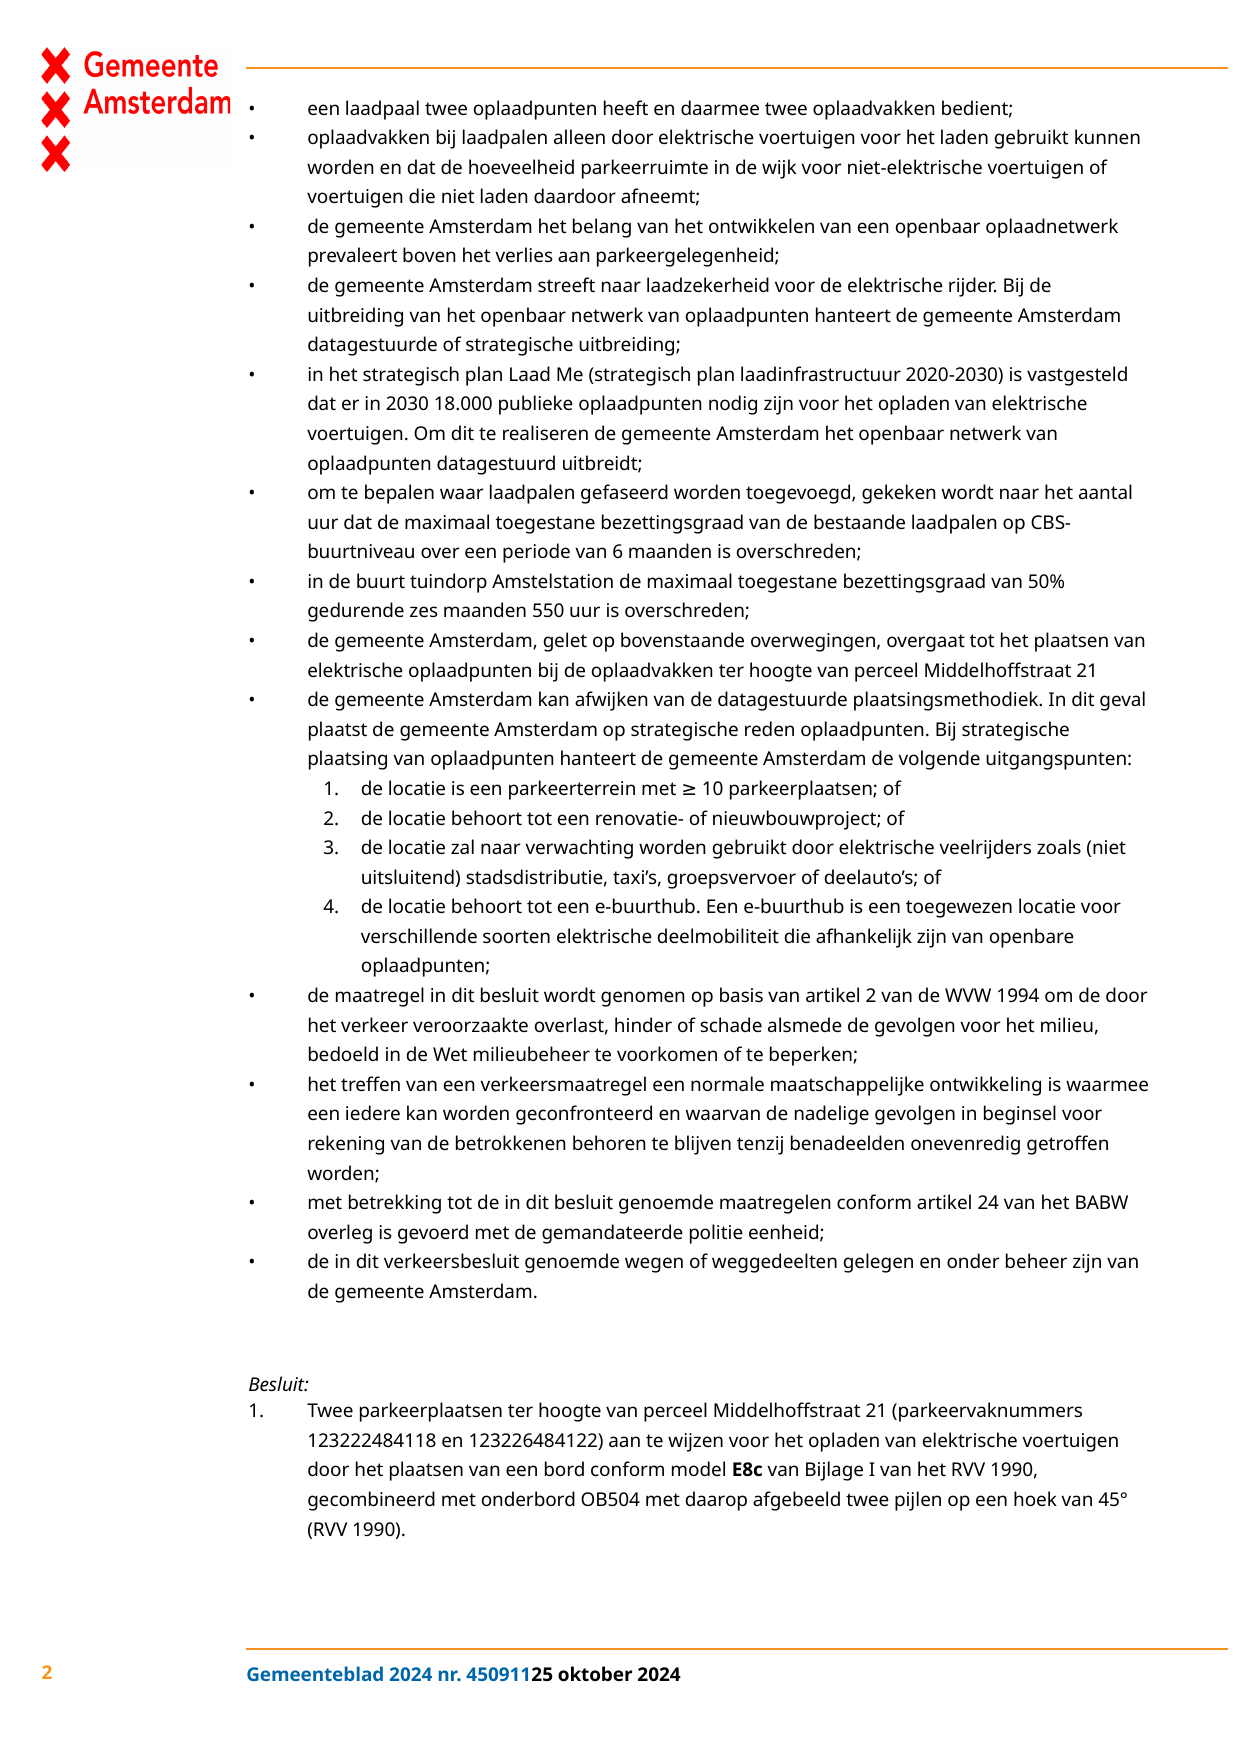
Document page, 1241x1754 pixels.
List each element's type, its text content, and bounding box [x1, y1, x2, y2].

list de locatie behoort tot een renovatie- of nieuwbouwproject; of [323, 805, 1152, 831]
list Twee parkeerplaatsen ter hoogte van perceel Middelhoffstraat 21 (parkeervaknummers 123222484118 en 123226484122) aan te wijzen voor het opladen van elektrische voertuigen door het plaatsen van een bord conform model E8c van Bijlage I van het RVV 1990, gecombineerd met onderbord OB504 met daarop afgebeeld twee pijlen op een hoek van 45° (RVV 1990). [248, 1397, 1152, 1541]
list de maatregel in dit besluit wordt genomen op basis van artikel 2 van de WVW 1994 om de door het verkeer veroorzaakte overlast, hinder of schade alsmede de gevolgen voor het milieu, bedoeld in de Wet milieubeheer te voorkomen of te beperken; [248, 982, 1152, 1067]
list de locatie zal naar verwachting worden gebruikt door elektrische veelrijders zoals (niet uitsluitend) stadsdistributie, taxi’s, groepsvervoer of deelauto’s; of [323, 834, 1152, 890]
list in de buurt tuindorp Amstelstation de maximaal toegestane bezettingsgraad van 50% gedurende zes maanden 550 uur is overschreden; [248, 568, 1152, 623]
list de gemeente Amsterdam, gelet op bovenstaande overwegingen, overgaat tot het plaatsen van elektrische oplaadpunten bij de oplaadvakken ter hoogte van perceel Middelhoffstraat 21 [248, 627, 1152, 683]
list de gemeente Amsterdam streeft naar laadzekerheid voor de elektrische rijder. Bij de uitbreiding van het openbaar netwerk van oplaadpunten hanteert de gemeente Amsterdam datagestuurde of strategische uitbreiding; [248, 272, 1152, 357]
list een laadpaal twee oplaadpunten heeft en daarmee twee oplaadvakken bedient; [248, 95, 1152, 121]
list de gemeente Amsterdam kan afwijken van de datagestuurde plaatsingsmethodiek. In dit geval plaatst de gemeente Amsterdam op strategische reden oplaadpunten. Bij strategische plaatsing van oplaadpunten hanteert de gemeente Amsterdam de volgende uitgangspunten: [248, 686, 1152, 771]
list in het strategisch plan Laad Me (strategisch plan laadinfrastructuur 2020-2030) is vastgesteld dat er in 2030 18.000 publieke oplaadpunten nodig zijn voor het opladen van elektrische voertuigen. Om dit te realiseren de gemeente Amsterdam het openbaar netwerk van oplaadpunten datagestuurd uitbreidt; [248, 361, 1152, 476]
list met betrekking tot de in dit besluit genoemde maatregelen conform artikel 24 van het BABW overleg is gevoerd met de gemandateerde politie eenheid; [248, 1189, 1152, 1245]
list het treffen van een verkeersmaatregel een normale maatschappelijke ontwikkeling is waarmee een iedere kan worden geconfronteerd en waarvan de nadelige gevolgen in beginsel voor rekening van de betrokkenen behoren te blijven tenzij benadeelden onevenredig getroffen worden; [248, 1071, 1152, 1186]
picture [41, 47, 231, 172]
list de locatie behoort tot een e-buurthub. Een e-buurthub is een toegewezen locatie voor verschillende soorten elektrische deelmobiliteit die afhankelijk zijn van openbare oplaadpunten; [323, 893, 1152, 978]
list de gemeente Amsterdam het belang van het ontwikkelen van een openbaar oplaadnetwerk prevaleert boven het verlies aan parkeergelegenheid; [248, 213, 1152, 268]
list oplaadvakken bij laadpalen alleen door elektrische voertuigen voor het laden gebruikt kunnen worden en dat de hoeveelheid parkeerruimte in de wijk voor niet-elektrische voertuigen of voertuigen die niet laden daardoor afneemt; [248, 124, 1152, 209]
list de locatie is een parkeerterrein met ≥ 10 parkeerplaatsen; of [323, 775, 1152, 801]
list de in dit verkeersbesluit genoemde wegen of weggedeelten gelegen en onder beheer zijn van de gemeente Amsterdam. [248, 1248, 1152, 1304]
list om te bepalen waar laadpalen gefaseerd worden toegevoegd, gekeken wordt naar het aantal uur dat de maximaal toegestane bezettingsgraad van de bestaande laadpalen op CBS-buurtniveau over een periode van 6 maanden is overschreden; [248, 479, 1152, 564]
text Besluit: [248, 1372, 1152, 1397]
